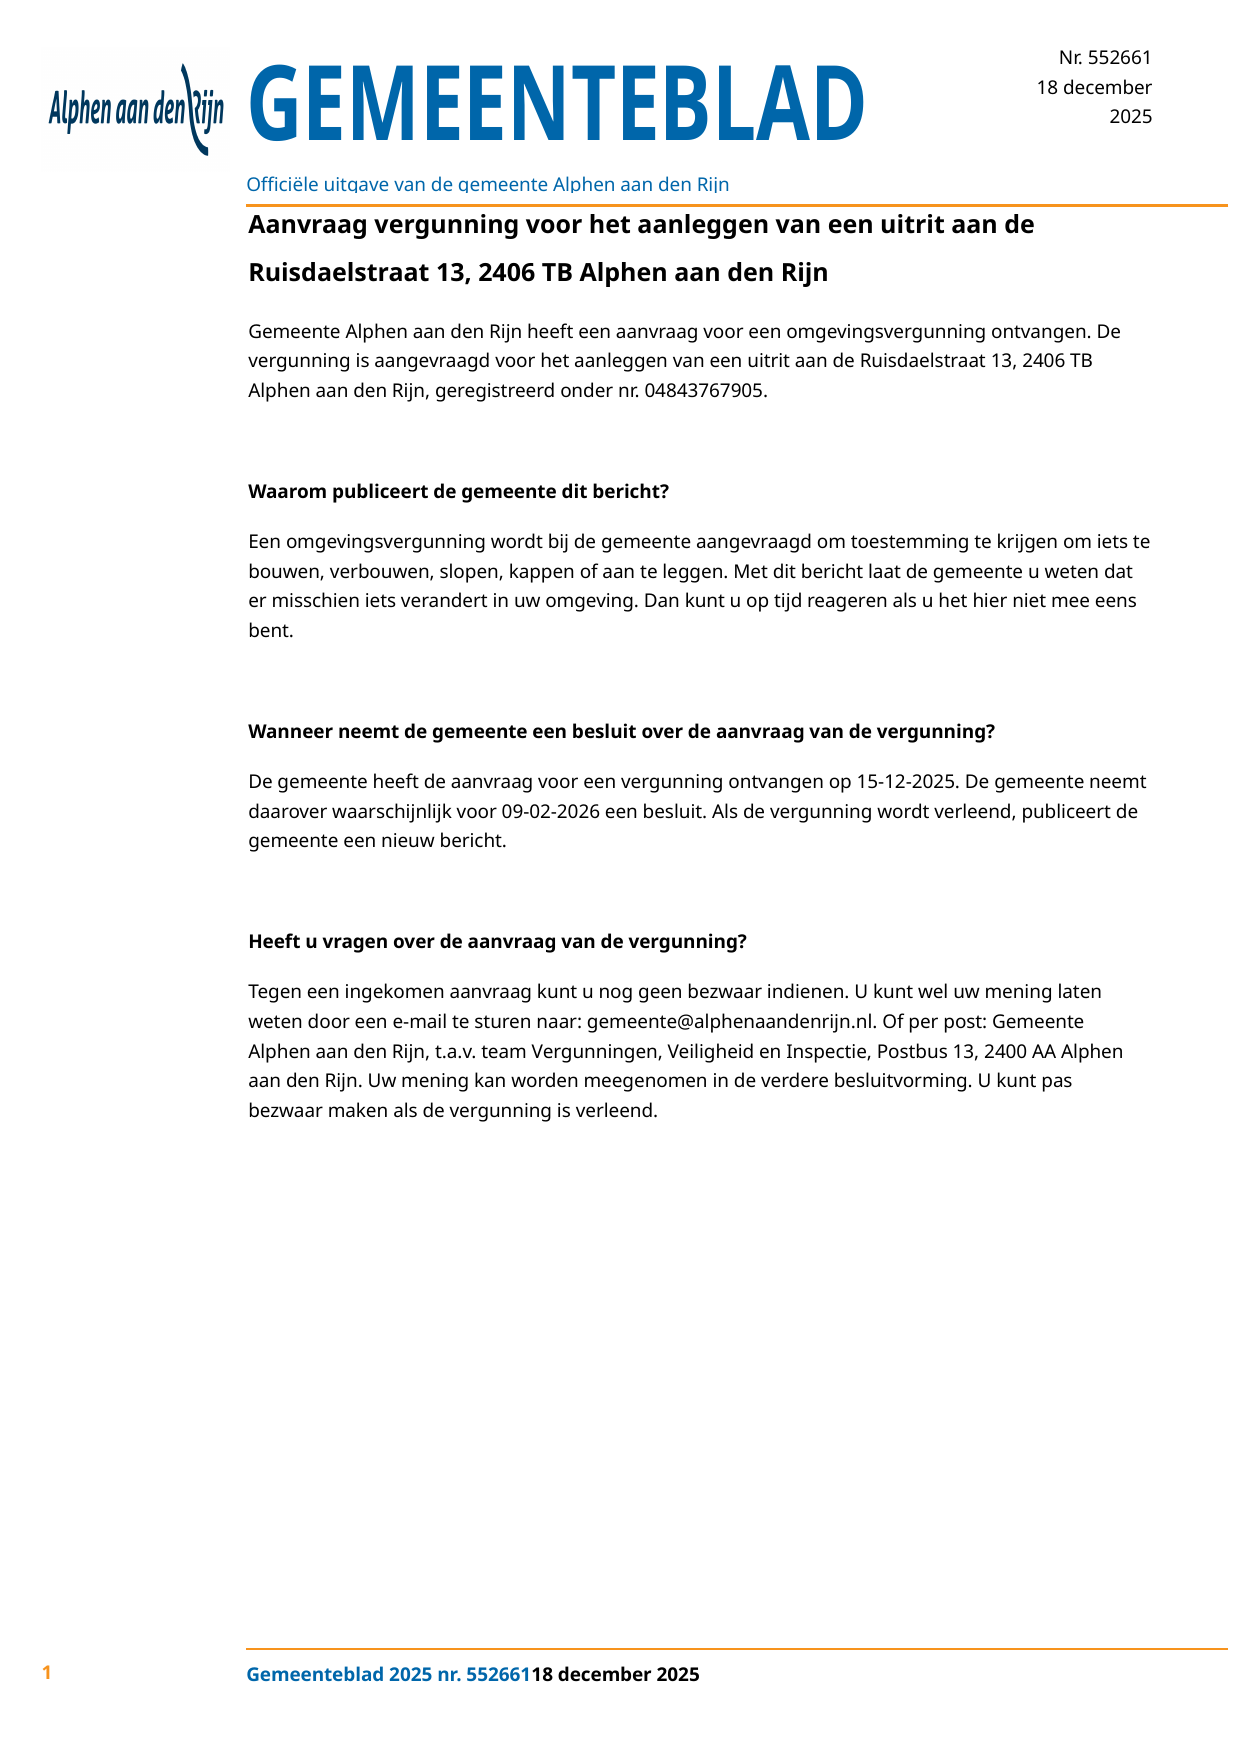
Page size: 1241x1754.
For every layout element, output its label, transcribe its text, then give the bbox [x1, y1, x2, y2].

text Waarom publiceert de gemeente dit bericht? [248, 478, 1152, 504]
text De gemeente heeft de aanvraag voor een vergunning ontvangen op 15-12-2025. De gemeente neemt daarover waarschijnlijk voor 09-02-2026 een besluit. Als de vergunning wordt verleend, publiceert de gemeente een nieuw bericht. [248, 768, 1152, 853]
text Heeft u vragen over de aanvraag van de vergunning? [248, 928, 1152, 954]
text Een omgevingsvergunning wordt bij de gemeente aangevraagd om toestemming te krijgen om iets te bouwen, verbouwen, slopen, kappen of aan te leggen. Met dit bericht laat de gemeente u weten dat er misschien iets verandert in uw omgeving. Dan kunt u op tijd reageren als u het hier niet mee eens bent. [248, 528, 1152, 643]
text Aanvraag vergunning voor het aanleggen van een uitrit aan de Ruisdaelstraat 13, 2406 TB Alphen aan den Rijn [248, 207, 1152, 288]
text Gemeente Alphen aan den Rijn heeft een aanvraag voor een omgevingsvergunning ontvangen. De vergunning is aangevraagd voor het aanleggen van een uitrit aan de Ruisdaelstraat 13, 2406 TB Alphen aan den Rijn, geregistreerd onder nr. 04843767905. [248, 318, 1152, 403]
picture [41, 47, 231, 172]
text Wanneer neemt de gemeente een besluit over de aanvraag van de vergunning? [248, 718, 1152, 744]
text Tegen een ingekomen aanvraag kunt u nog geen bezwaar indienen. U kunt wel uw mening laten weten door een e-mail te sturen naar: gemeente@alphenaandenrijn.nl. Of per post: Gemeente Alphen aan den Rijn, t.a.v. team Vergunningen, Veiligheid en Inspectie, Postbus 13, 2400 AA Alphen aan den Rijn. Uw mening kan worden meegenomen in de verdere besluitvorming. U kunt pas bezwaar maken als de vergunning is verleend. [248, 979, 1152, 1123]
